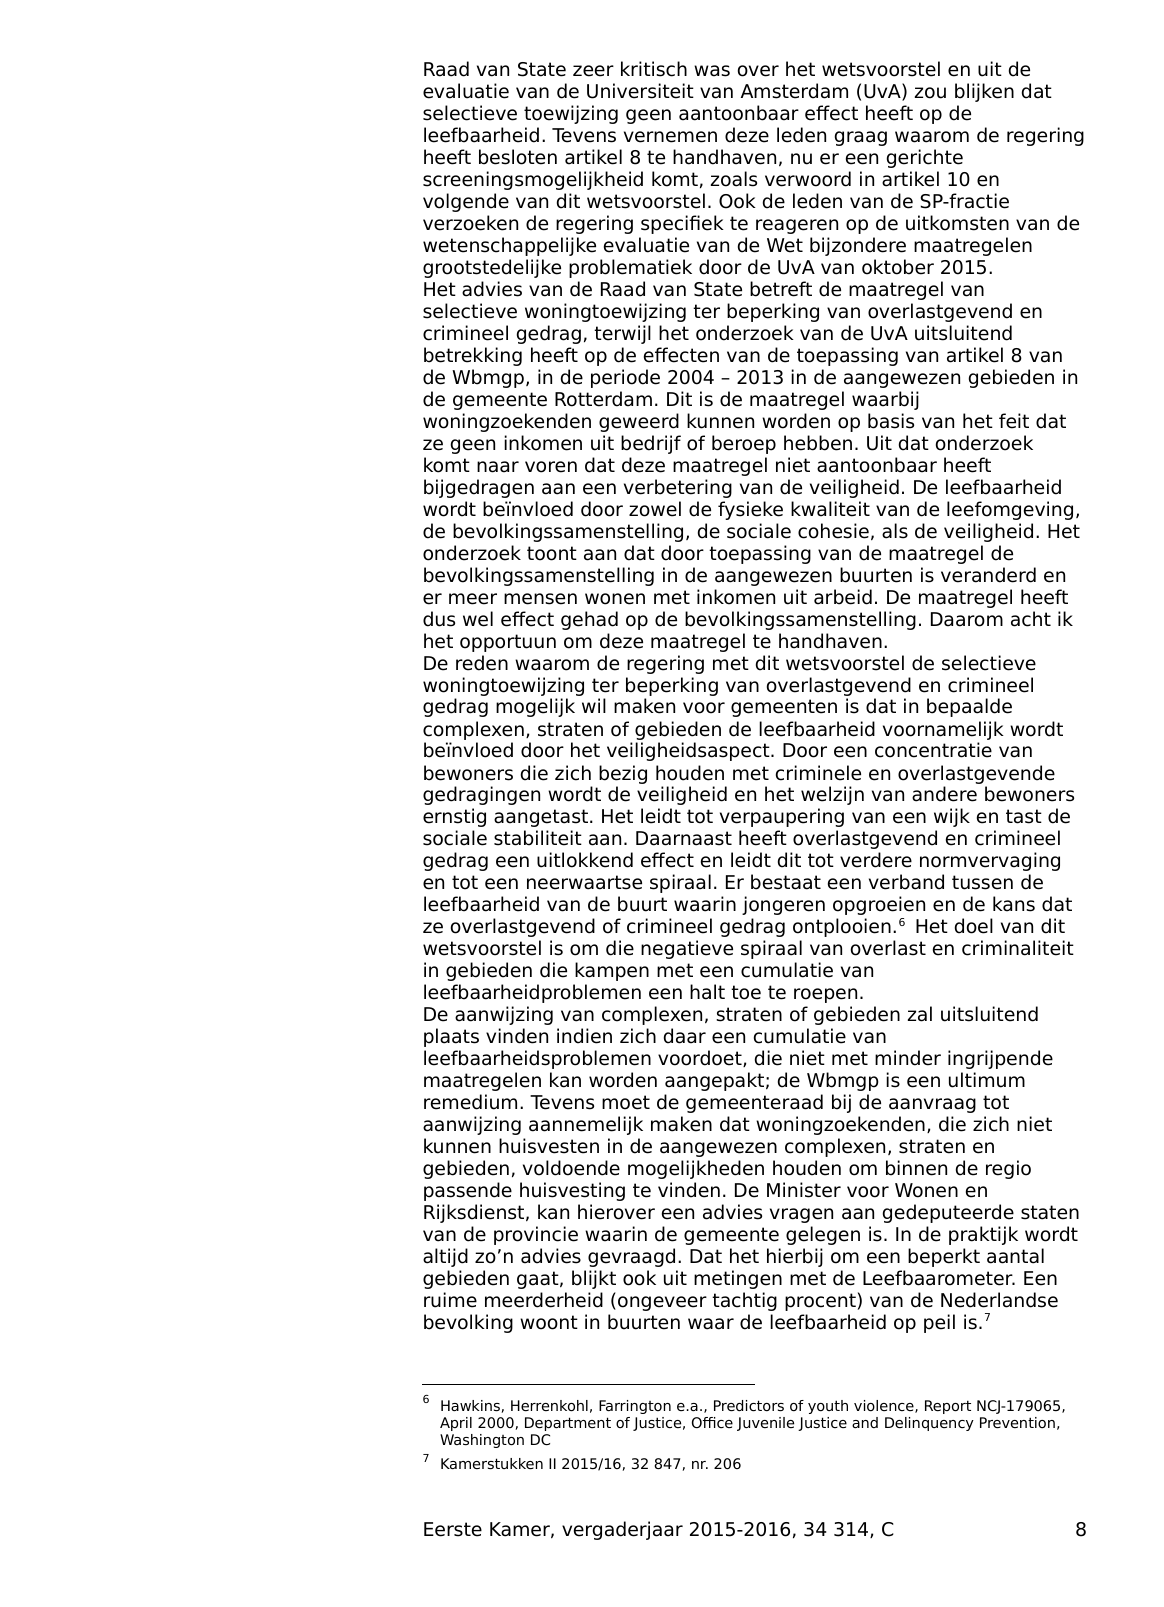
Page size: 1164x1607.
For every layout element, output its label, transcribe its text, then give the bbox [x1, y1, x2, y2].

text De aanwijzing van complexen, straten of gebieden zal uitsluitend plaats vinden indien zich daar een cumulatie van leefbaarheidsproblemen voordoet, die niet met minder ingrijpende maatregelen kan worden aangepakt; de Wbmgp is een ultimum remedium. Tevens moet de gemeenteraad bij de aanvraag tot aanwijzing aannemelijk maken dat woningzoekenden, die zich niet kunnen huisvesten in de aangewezen complexen, straten en gebieden, voldoende mogelijkheden houden om binnen de regio passende huisvesting te vinden. De Minister voor Wonen en Rijksdienst, kan hierover een advies vragen aan gedeputeerde staten van de provincie waarin de gemeente gelegen is. In de praktijk wordt altijd zo’n advies gevraagd. Dat het hierbij om een beperkt aantal gebieden gaat, blijkt ook uit metingen met de Leefbaarometer. Een ruime meerderheid (ongeveer tachtig procent) van de Nederlandse bevolking woont in buurten waar de leefbaarheid op peil is. [422, 1004, 1087, 1334]
text De reden waarom de regering met dit wetsvoorstel de selectieve woningtoewijzing ter beperking van overlastgevend en crimineel gedrag mogelijk wil maken voor gemeenten is dat in bepaalde complexen, straten of gebieden de leefbaarheid voornamelijk wordt beïnvloed door het veiligheidsaspect. Door een concentratie van bewoners die zich bezig houden met criminele en overlastgevende gedragingen wordt de veiligheid en het welzijn van andere bewoners ernstig aangetast. Het leidt tot verpaupering van een wijk en tast de sociale stabiliteit aan. Daarnaast heeft overlastgevend en crimineel gedrag een uitlokkend effect en leidt dit tot verdere normvervaging en tot een neerwaartse spiraal. Er bestaat een verband tussen de leefbaarheid van de buurt waarin jongeren opgroeien en de kans dat ze overlastgevend of crimineel gedrag ontplooien. Het doel van dit wetsvoorstel is om die negatieve spiraal van overlast en criminaliteit in gebieden die kampen met een cumulatie van leefbaarheidproblemen een halt toe te roepen. [422, 652, 1087, 1004]
text Hawkins, Herrenkohl, Farrington e.a., Predictors of youth violence, Report NCJ-179065, April 2000, Department of Justice, Office Juvenile Justice and Delinquency Prevention, Washington DC [422, 1393, 1087, 1449]
text Raad van State zeer kritisch was over het wetsvoorstel en uit de evaluatie van de Universiteit van Amsterdam (UvA) zou blijken dat selectieve toewijzing geen aantoonbaar effect heeft op de leefbaarheid. Tevens vernemen deze leden graag waarom de regering heeft besloten artikel 8 te handhaven, nu er een gerichte screeningsmogelijkheid komt, zoals verwoord in artikel 10 en volgende van dit wetsvoorstel. Ook de leden van de SP-fractie verzoeken de regering specifiek te reageren op de uitkomsten van de wetenschappelijke evaluatie van de Wet bijzondere maatregelen grootstedelijke problematiek door de UvA van oktober 2015. [422, 59, 1087, 279]
text Kamerstukken II 2015/16, 32 847, nr. 206 [422, 1452, 1087, 1474]
text Het advies van de Raad van State betreft de maatregel van selectieve woningtoewijzing ter beperking van overlastgevend en crimineel gedrag, terwijl het onderzoek van de UvA uitsluitend betrekking heeft op de effecten van de toepassing van artikel 8 van de Wbmgp, in de periode 2004 – 2013 in de aangewezen gebieden in de gemeente Rotterdam. Dit is de maatregel waarbij woningzoekenden geweerd kunnen worden op basis van het feit dat ze geen inkomen uit bedrijf of beroep hebben. Uit dat onderzoek komt naar voren dat deze maatregel niet aantoonbaar heeft bijgedragen aan een verbetering van de veiligheid. De leefbaarheid wordt beïnvloed door zowel de fysieke kwaliteit van de leefomgeving, de bevolkingssamenstelling, de sociale cohesie, als de veiligheid. Het onderzoek toont aan dat door toepassing van de maatregel de bevolkingssamenstelling in de aangewezen buurten is veranderd en er meer mensen wonen met inkomen uit arbeid. De maatregel heeft dus wel effect gehad op de bevolkingssamenstelling. Daarom acht ik het opportuun om deze maatregel te handhaven. [422, 279, 1087, 652]
